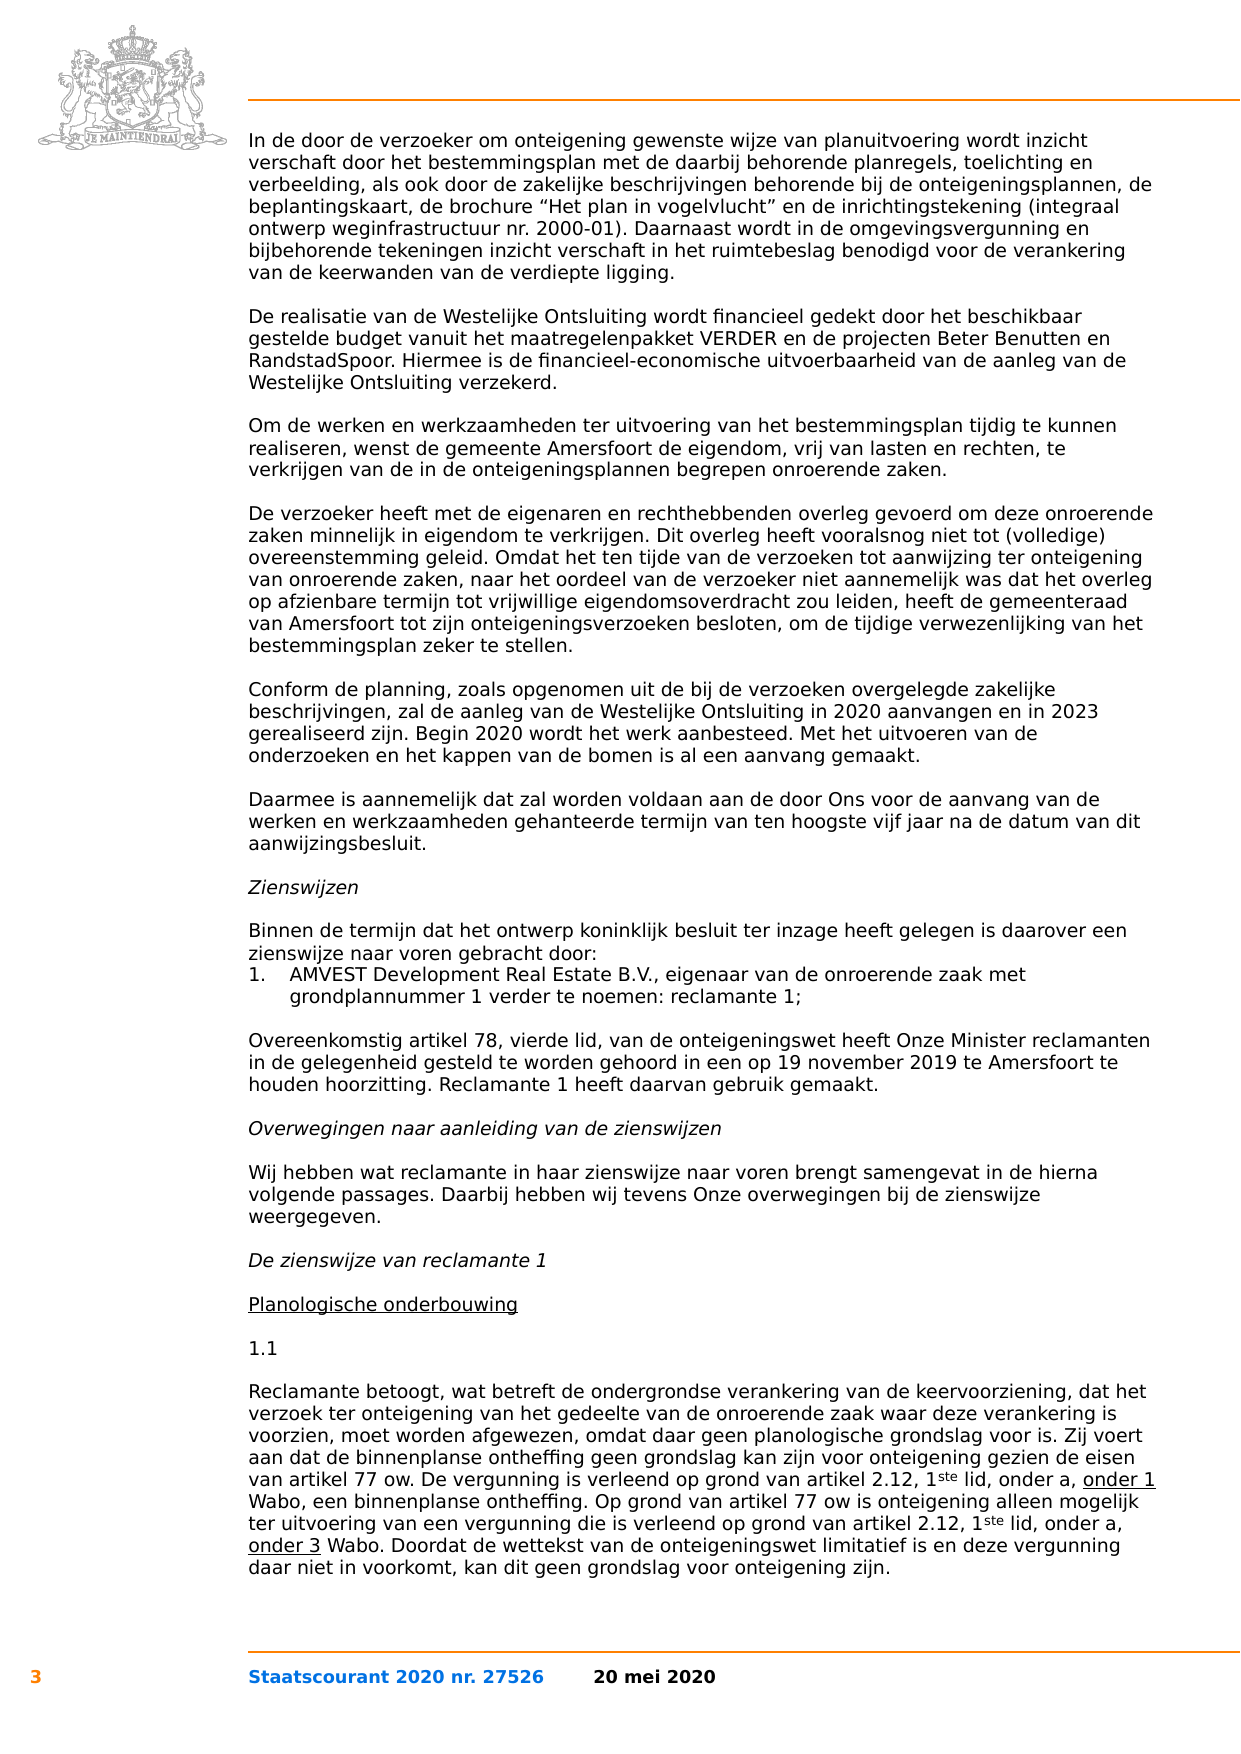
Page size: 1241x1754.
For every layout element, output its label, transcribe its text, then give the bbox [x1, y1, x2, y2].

text 1.1 [248, 1337, 1163, 1359]
subtitle Zienswijzen [248, 877, 1163, 898]
text Wij hebben wat reclamante in haar zienswijze naar voren brengt samengevat in de hierna volgende passages. Daarbij hebben wij tevens Onze overwegingen bij de zienswijze weergegeven. [248, 1162, 1163, 1228]
text De realisatie van de Westelijke Ontsluiting wordt financieel gedekt door het beschikbaar gestelde budget vanuit het maatregelenpakket VERDER en de projecten Beter Benutten en RandstadSpoor. Hiermee is de financieel-economische uitvoerbaarheid van de aanleg van de Westelijke Ontsluiting verzekerd. [248, 306, 1163, 393]
subtitle Overwegingen naar aanleiding van de zienswijzen [248, 1118, 1163, 1140]
text In de door de verzoeker om onteigening gewenste wijze van planuitvoering wordt inzicht verschaft door het bestemmingsplan met de daarbij behorende planregels, toelichting en verbeelding, als ook door de zakelijke beschrijvingen behorende bij de onteigeningsplannen, de beplantingskaart, de brochure “Het plan in vogelvlucht” en de inrichtingstekening (integraal ontwerp weginfrastructuur nr. 2000-01). Daarnaast wordt in de omgevingsvergunning en bijbehorende tekeningen inzicht verschaft in het ruimtebeslag benodigd voor de verankering van de keerwanden van de verdiepte ligging. [248, 130, 1163, 284]
text 1. AMVEST Development Real Estate B.V., eigenaar van de onroerende zaak met grondplannummer 1 verder te noemen: reclamante 1; [248, 964, 1163, 1008]
subtitle Planologische onderbouwing [248, 1293, 1163, 1316]
text Reclamante betoogt, wat betreft de ondergrondse verankering van de keervoorziening, dat het verzoek ter onteigening van het gedeelte van de onroerende zaak waar deze verankering is voorzien, moet worden afgewezen, omdat daar geen planologische grondslag voor is. Zij voert aan dat de binnenplanse ontheffing geen grondslag kan zijn voor onteigening gezien de eisen van artikel 77 ow. De vergunning is verleend op grond van artikel 2.12, 1ste lid, onder a, onder 1 Wabo, een binnenplanse ontheffing. Op grond van artikel 77 ow is onteigening alleen mogelijk ter uitvoering van een vergunning die is verleend op grond van artikel 2.12, 1ste lid, onder a, onder 3 Wabo. Doordat de wettekst van de onteigeningswet limitatief is en deze vergunning daar niet in voorkomt, kan dit geen grondslag voor onteigening zijn. [248, 1381, 1163, 1579]
text De verzoeker heeft met de eigenaren en rechthebbenden overleg gevoerd om deze onroerende zaken minnelijk in eigendom te verkrijgen. Dit overleg heeft vooralsnog niet tot (volledige) overeenstemming geleid. Omdat het ten tijde van de verzoeken tot aanwijzing ter onteigening van onroerende zaken, naar het oordeel van de verzoeker niet aannemelijk was dat het overleg op afzienbare termijn tot vrijwillige eigendomsoverdracht zou leiden, heeft de gemeenteraad van Amersfoort tot zijn onteigeningsverzoeken besloten, om de tijdige verwezenlijking van het bestemmingsplan zeker te stellen. [248, 503, 1163, 657]
text Binnen de termijn dat het ontwerp koninklijk besluit ter inzage heeft gelegen is daarover een zienswijze naar voren gebracht door: [248, 920, 1163, 964]
picture [38, 25, 227, 150]
text Om de werken en werkzaamheden ter uitvoering van het bestemmingsplan tijdig te kunnen realiseren, wenst de gemeente Amersfoort de eigendom, vrij van lasten en rechten, te verkrijgen van de in de onteigeningsplannen begrepen onroerende zaken. [248, 415, 1163, 481]
text Daarmee is aannemelijk dat zal worden voldaan aan de door Ons voor de aanvang van de werken en werkzaamheden gehanteerde termijn van ten hoogste vijf jaar na de datum van dit aanwijzingsbesluit. [248, 789, 1163, 855]
text Conform de planning, zoals opgenomen uit de bij de verzoeken overgelegde zakelijke beschrijvingen, zal de aanleg van de Westelijke Ontsluiting in 2020 aanvangen en in 2023 gerealiseerd zijn. Begin 2020 wordt het werk aanbesteed. Met het uitvoeren van de onderzoeken en het kappen van de bomen is al een aanvang gemaakt. [248, 679, 1163, 767]
text Overeenkomstig artikel 78, vierde lid, van de onteigeningswet heeft Onze Minister reclamanten in de gelegenheid gesteld te worden gehoord in een op 19 november 2019 te Amersfoort te houden hoorzitting. Reclamante 1 heeft daarvan gebruik gemaakt. [248, 1030, 1163, 1096]
subtitle De zienswijze van reclamante 1 [248, 1250, 1163, 1272]
